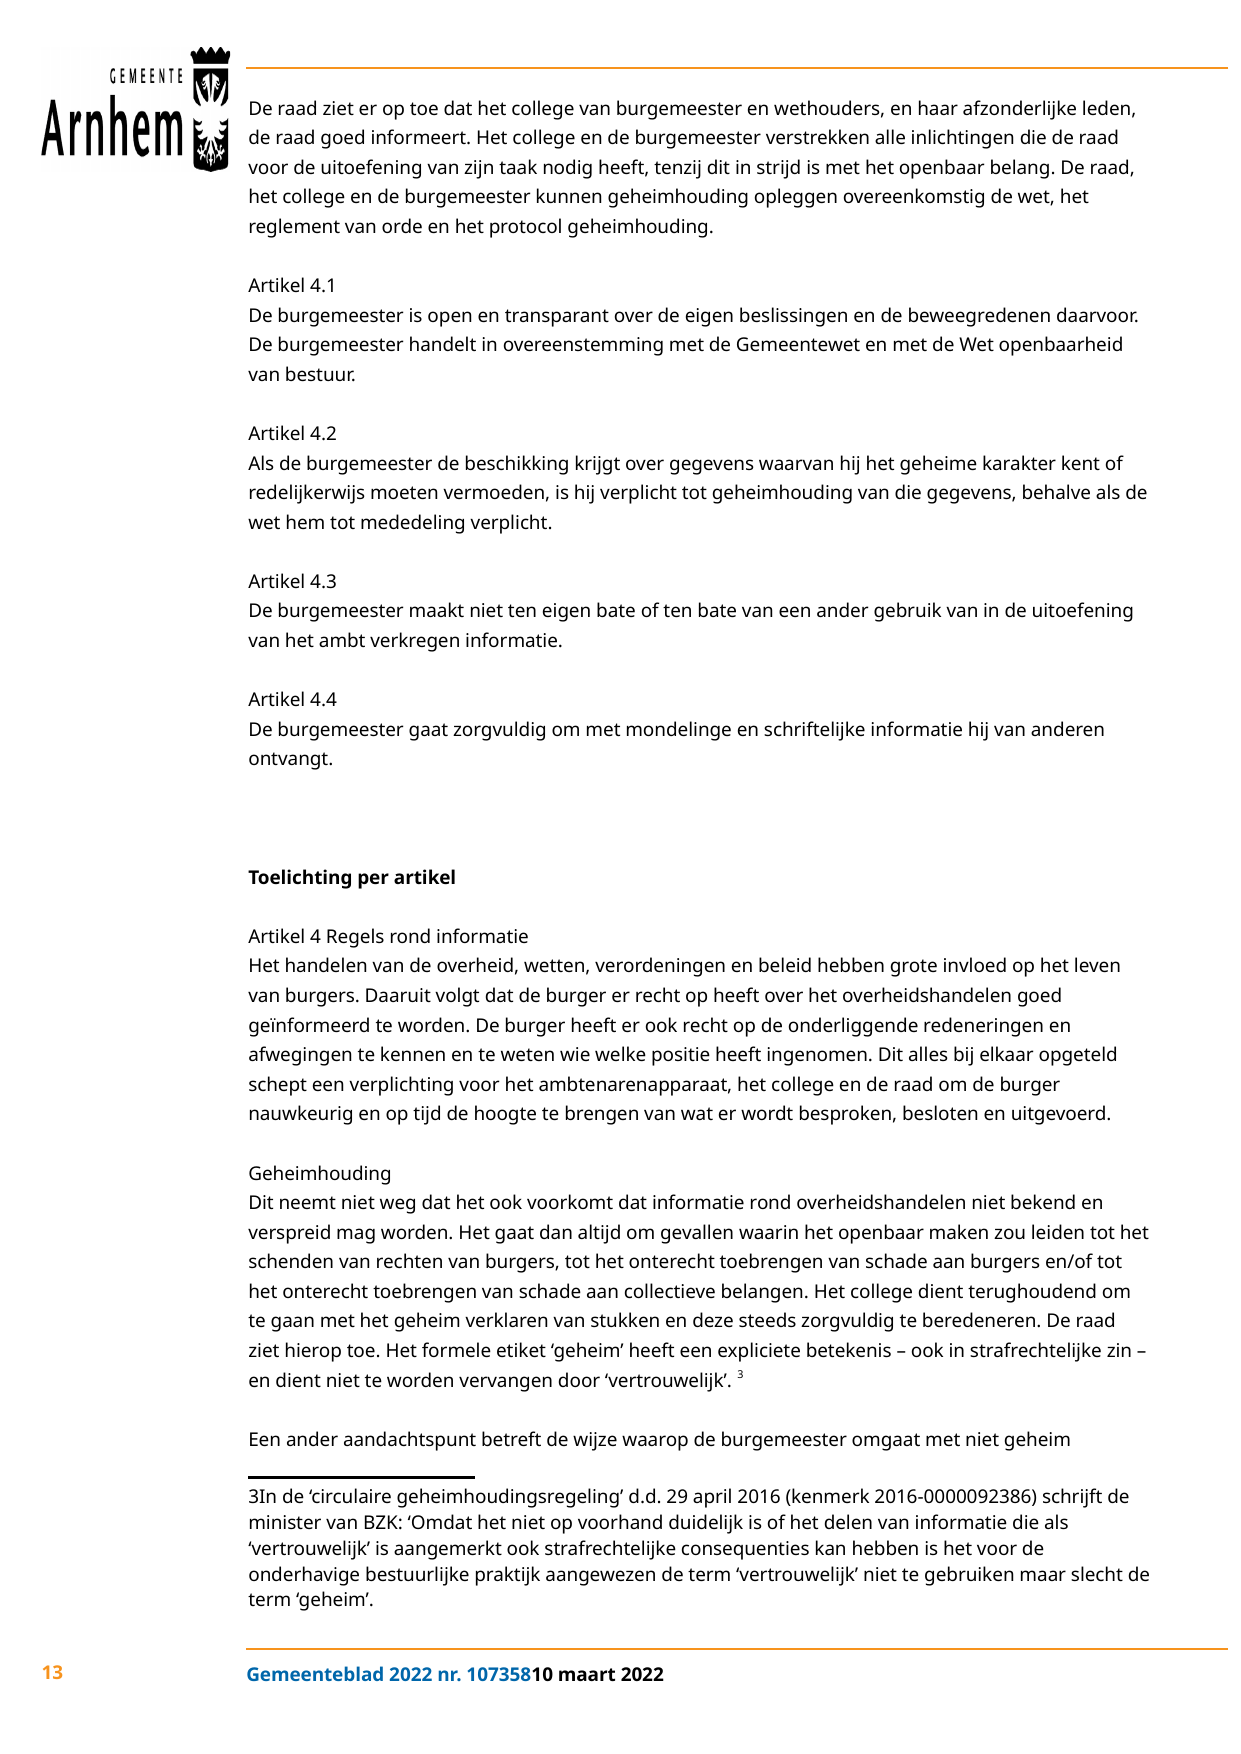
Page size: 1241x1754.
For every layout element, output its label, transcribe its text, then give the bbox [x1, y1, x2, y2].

text De burgemeester gaat zorgvuldig om met mondelinge en schriftelijke informatie hij van anderen ontvangt. [248, 716, 1152, 771]
text Als de burgemeester de beschikking krijgt over gegevens waarvan hij het geheime karakter kent of redelijkerwijs moeten vermoeden, is hij verplicht tot geheimhouding van die gegevens, behalve als de wet hem tot mededeling verplicht. [248, 450, 1152, 535]
picture [41, 47, 231, 172]
text Artikel 4.3 [248, 568, 1152, 594]
text Een ander aandachtspunt betreft de wijze waarop de burgemeester omgaat met niet geheim [248, 1426, 1152, 1452]
text Artikel 4 Regels rond informatie [248, 923, 1152, 949]
text De raad ziet er op toe dat het college van burgemeester en wethouders, en haar afzonderlijke leden, de raad goed informeert. Het college en de burgemeester verstrekken alle inlichtingen die de raad voor de uitoefening van zijn taak nodig heeft, tenzij dit in strijd is met het openbaar belang. De raad, het college en de burgemeester kunnen geheimhouding opleggen overeenkomstig de wet, het reglement van orde en het protocol geheimhouding. [248, 95, 1152, 239]
text Artikel 4.1 [248, 272, 1152, 298]
text Dit neemt niet weg dat het ook voorkomt dat informatie rond overheidshandelen niet bekend en verspreid mag worden. Het gaat dan altijd om gevallen waarin het openbaar maken zou leiden tot het schenden van rechten van burgers, tot het onterecht toebrengen van schade aan burgers en/of tot het onterecht toebrengen van schade aan collectieve belangen. Het college dient terughoudend om te gaan met het geheim verklaren van stukken en deze steeds zorgvuldig te beredeneren. De raad ziet hierop toe. Het formele etiket ‘geheim’ heeft een expliciete betekenis – ook in strafrechtelijke zin – en dient niet te worden vervangen door ‘vertrouwelijk’. [248, 1189, 1152, 1393]
text Artikel 4.4 [248, 686, 1152, 712]
text Toelichting per artikel [248, 864, 1152, 890]
text De burgemeester maakt niet ten eigen bate of ten bate van een ander gebruik van in de uitoefening van het ambt verkregen informatie. [248, 598, 1152, 653]
text Geheimhouding [248, 1160, 1152, 1186]
text De burgemeester is open en transparant over de eigen beslissingen en de beweegredenen daarvoor. De burgemeester handelt in overeenstemming met de Gemeentewet en met de Wet openbaarheid van bestuur. [248, 302, 1152, 387]
text Het handelen van de overheid, wetten, verordeningen en beleid hebben grote invloed op het leven van burgers. Daaruit volgt dat de burger er recht op heeft over het overheidshandelen goed geïnformeerd te worden. De burger heeft er ook recht op de onderliggende redeneringen en afwegingen te kennen en te weten wie welke positie heeft ingenomen. Dit alles bij elkaar opgeteld schept een verplichting voor het ambtenarenapparaat, het college en de raad om de burger nauwkeurig en op tijd de hoogte te brengen van wat er wordt besproken, besloten en uitgevoerd. [248, 953, 1152, 1126]
text Artikel 4.2 [248, 420, 1152, 446]
text In de ‘circulaire geheimhoudingsregeling’ d.d. 29 april 2016 (kenmerk 2016-0000092386) schrijft de minister van BZK: ‘Omdat het niet op voorhand duidelijk is of het delen van informatie die als ‘vertrouwelijk’ is aangemerkt ook strafrechtelijke consequenties kan hebben is het voor de onderhavige bestuurlijke praktijk aangewezen de term ‘vertrouwelijk’ niet te gebruiken maar slecht de term ‘geheim’. [248, 1483, 1152, 1612]
